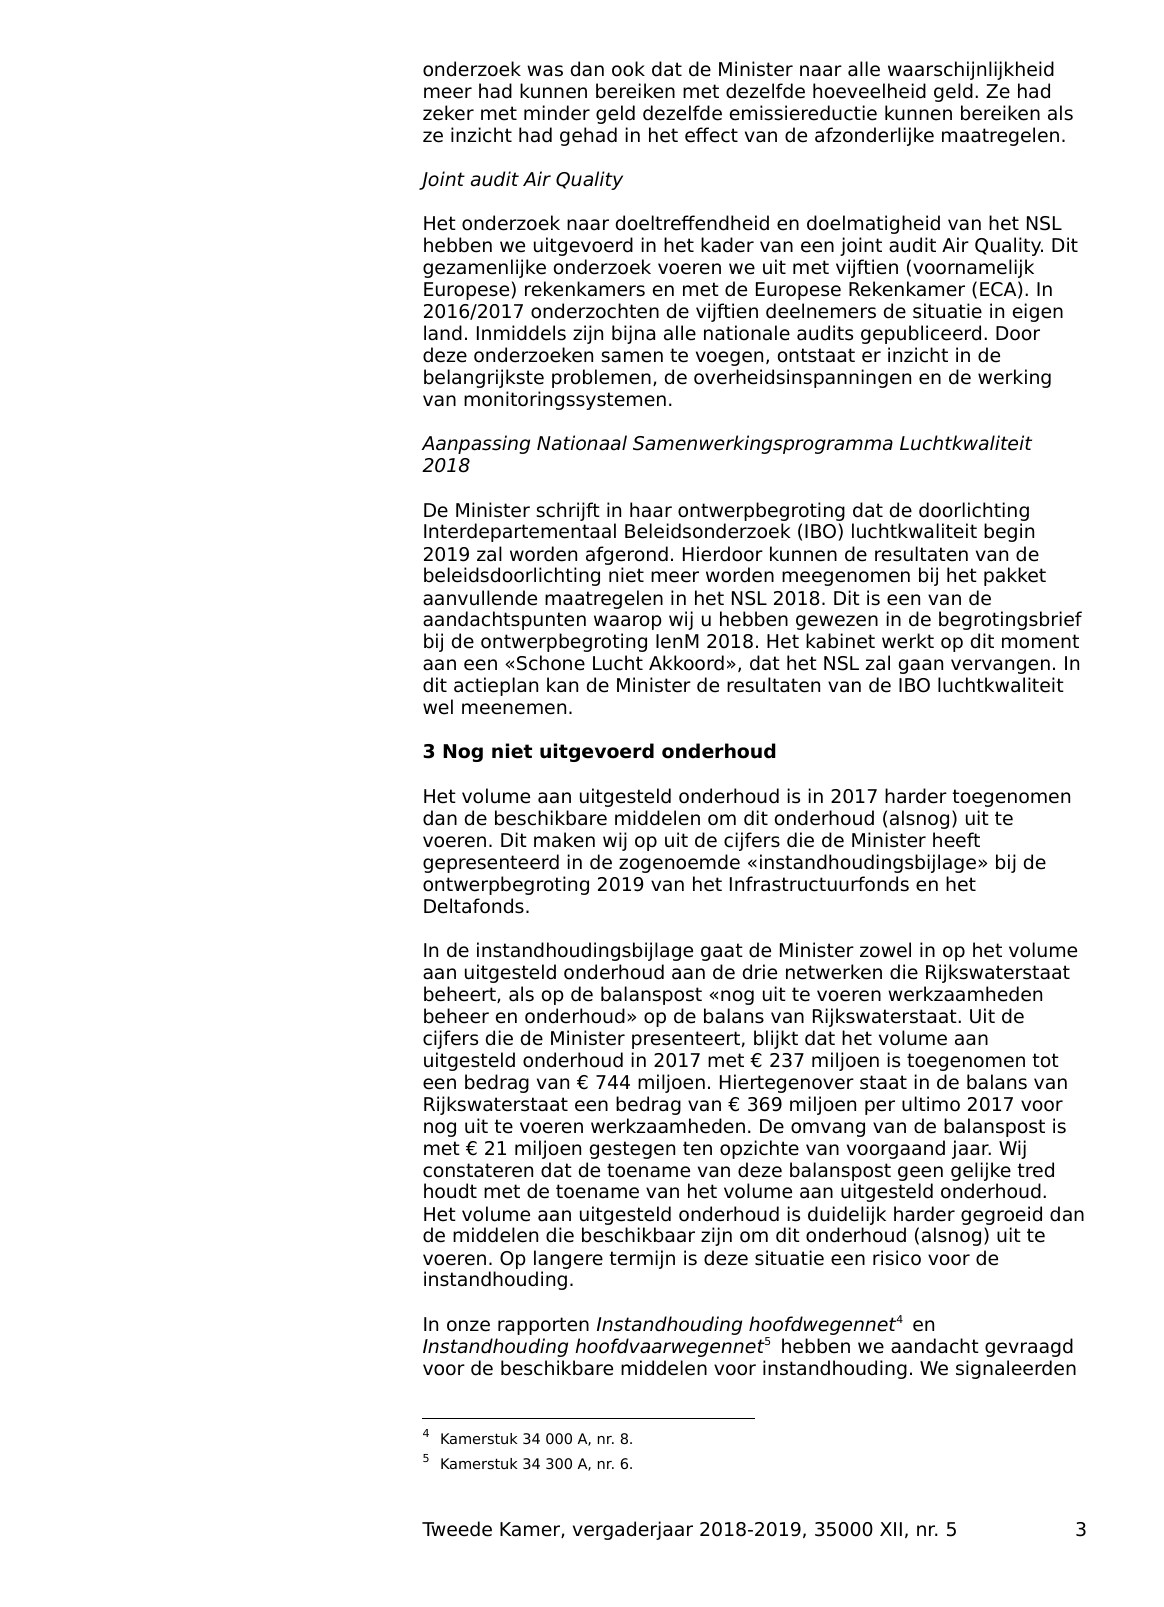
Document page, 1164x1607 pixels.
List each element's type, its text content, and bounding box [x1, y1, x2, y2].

text Kamerstuk 34 300 A, nr. 6. [422, 1452, 1087, 1474]
text De Minister schrijft in haar ontwerpbegroting dat de doorlichting Interdepartementaal Beleidsonderzoek (IBO) luchtkwaliteit begin 2019 zal worden afgerond. Hierdoor kunnen de resultaten van de beleidsdoorlichting niet meer worden meegenomen bij het pakket aanvullende maatregelen in het NSL 2018. Dit is een van de aandachtspunten waarop wij u hebben gewezen in de begrotingsbrief bij de ontwerpbegroting IenM 2018. Het kabinet werkt op dit moment aan een «Schone Lucht Akkoord», dat het NSL zal gaan vervangen. In dit actieplan kan de Minister de resultaten van de IBO luchtkwaliteit wel meenemen. [422, 499, 1087, 719]
text Kamerstuk 34 000 A, nr. 8. [422, 1427, 1087, 1449]
subtitle Aanpassing Nationaal Samenwerkingsprogramma Luchtkwaliteit 2018 [422, 433, 1087, 477]
subtitle Joint audit Air Quality [422, 169, 1087, 191]
subtitle 3 Nog niet uitgevoerd onderhoud [422, 741, 1087, 763]
text onderzoek was dan ook dat de Minister naar alle waarschijnlijkheid meer had kunnen bereiken met dezelfde hoeveelheid geld. Ze had zeker met minder geld dezelfde emissiereductie kunnen bereiken als ze inzicht had gehad in het effect van de afzonderlijke maatregelen. [422, 59, 1087, 147]
text In onze rapporten Instandhouding hoofdwegennet en Instandhouding hoofdvaarwegennet hebben we aandacht gevraagd voor de beschikbare middelen voor instandhouding. We signaleerden [422, 1313, 1087, 1379]
text Het onderzoek naar doeltreffendheid en doelmatigheid van het NSL hebben we uitgevoerd in het kader van een joint audit Air Quality. Dit gezamenlijke onderzoek voeren we uit met vijftien (voornamelijk Europese) rekenkamers en met de Europese Rekenkamer (ECA). In 2016/2017 onderzochten de vijftien deelnemers de situatie in eigen land. Inmiddels zijn bijna alle nationale audits gepubliceerd. Door deze onderzoeken samen te voegen, ontstaat er inzicht in de belangrijkste problemen, de overheidsinspanningen en de werking van monitoringssystemen. [422, 213, 1087, 411]
text Het volume aan uitgesteld onderhoud is in 2017 harder toegenomen dan de beschikbare middelen om dit onderhoud (alsnog) uit te voeren. Dit maken wij op uit de cijfers die de Minister heeft gepresenteerd in de zogenoemde «instandhoudingsbijlage» bij de ontwerpbegroting 2019 van het Infrastructuurfonds en het Deltafonds. [422, 786, 1087, 917]
text In de instandhoudingsbijlage gaat de Minister zowel in op het volume aan uitgesteld onderhoud aan de drie netwerken die Rijkswaterstaat beheert, als op de balanspost «nog uit te voeren werkzaamheden beheer en onderhoud» op de balans van Rijkswaterstaat. Uit de cijfers die de Minister presenteert, blijkt dat het volume aan uitgesteld onderhoud in 2017 met € 237 miljoen is toegenomen tot een bedrag van € 744 miljoen. Hiertegenover staat in de balans van Rijkswaterstaat een bedrag van € 369 miljoen per ultimo 2017 voor nog uit te voeren werkzaamheden. De omvang van de balanspost is met € 21 miljoen gestegen ten opzichte van voorgaand jaar. Wij constateren dat de toename van deze balanspost geen gelijke tred houdt met de toename van het volume aan uitgesteld onderhoud. Het volume aan uitgesteld onderhoud is duidelijk harder gegroeid dan de middelen die beschikbaar zijn om dit onderhoud (alsnog) uit te voeren. Op langere termijn is deze situatie een risico voor de instandhouding. [422, 940, 1087, 1291]
